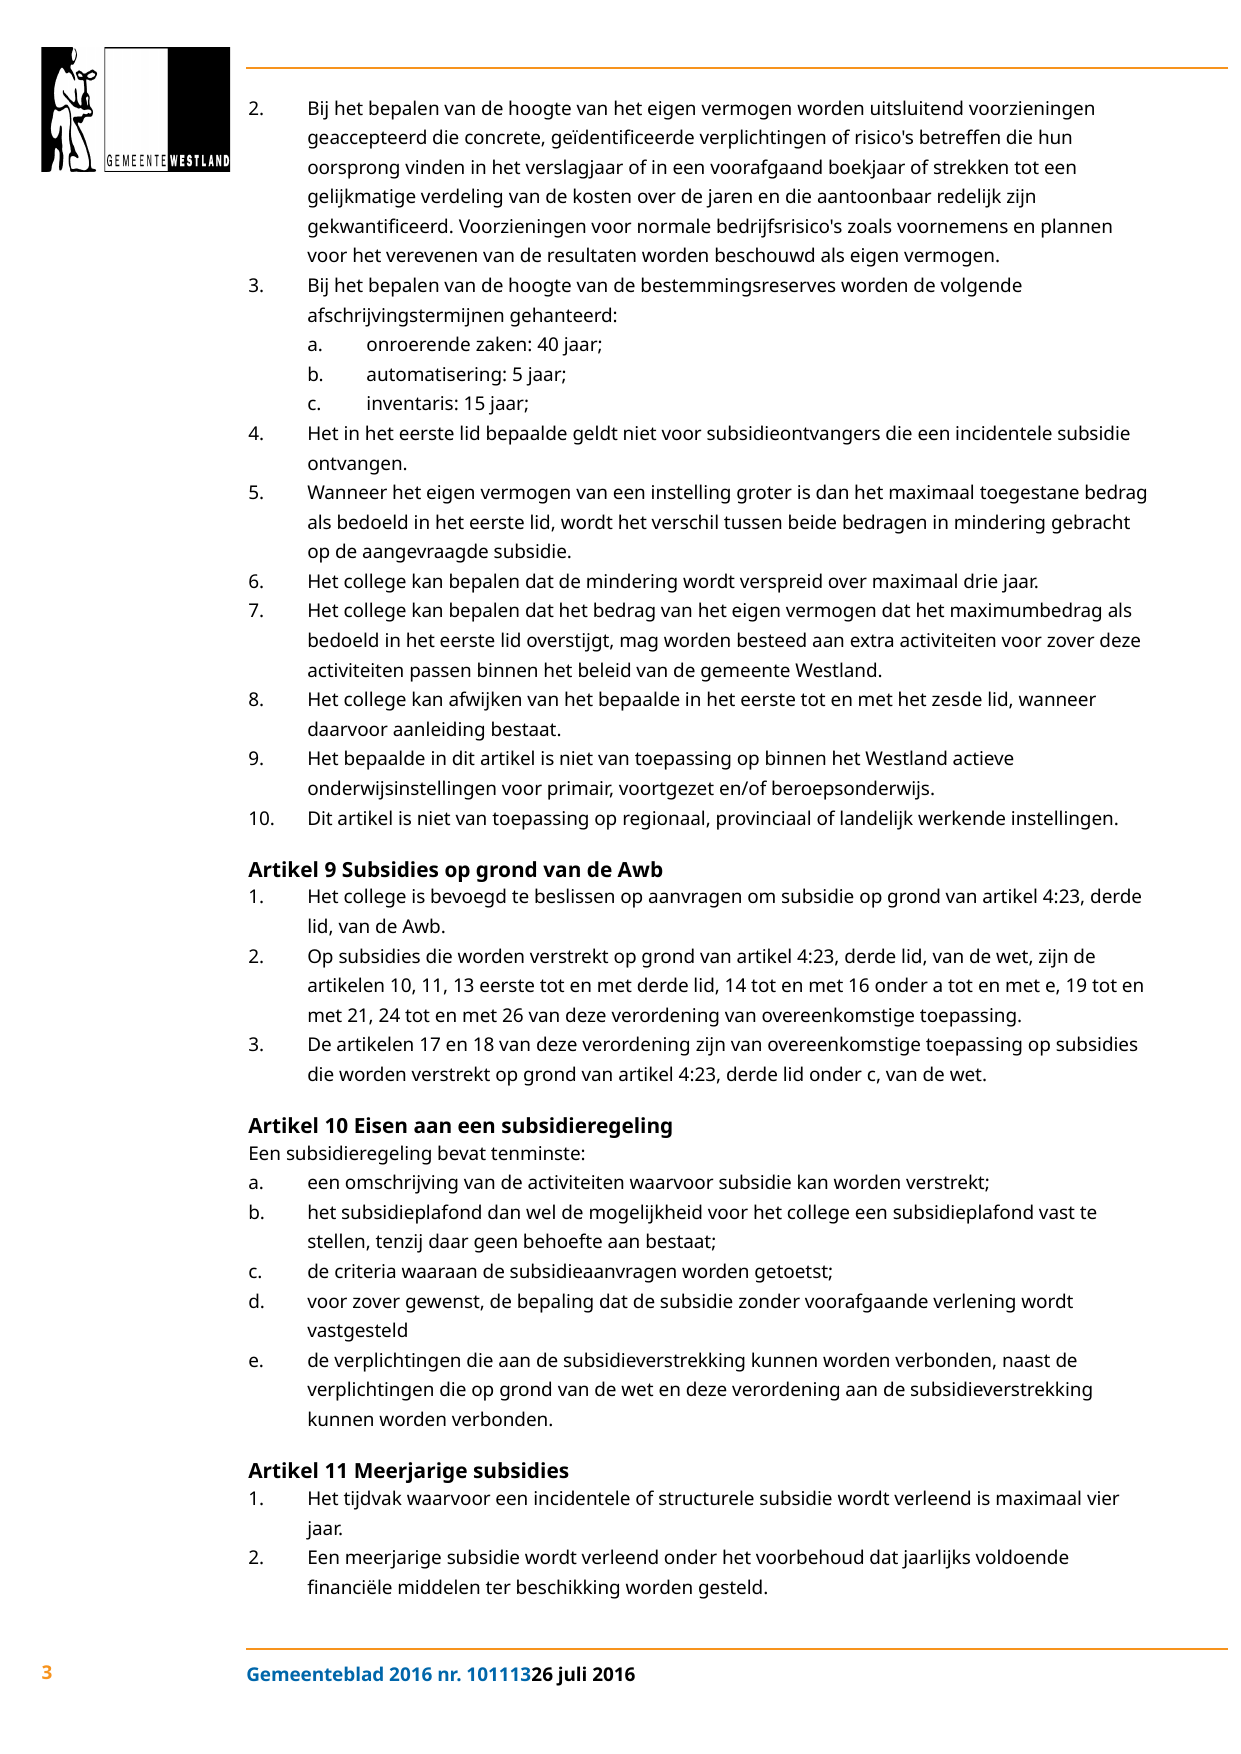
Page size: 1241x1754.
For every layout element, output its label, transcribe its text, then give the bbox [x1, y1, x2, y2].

list De artikelen 17 en 18 van deze verordening zijn van overeenkomstige toepassing op subsidies die worden verstrekt op grond van artikel 4:23, derde lid onder c, van de wet. [248, 1032, 1152, 1087]
list de verplichtingen die aan de subsidieverstrekking kunnen worden verbonden, naast de verplichtingen die op grond van de wet en deze verordening aan de subsidieverstrekking kunnen worden verbonden. [248, 1347, 1152, 1432]
text Artikel 11 Meerjarige subsidies [248, 1457, 1152, 1485]
list Het college kan bepalen dat de mindering wordt verspreid over maximaal drie jaar. [248, 568, 1152, 594]
text Een subsidieregeling bevat tenminste: [248, 1140, 1152, 1166]
list de criteria waaraan de subsidieaanvragen worden getoetst; [248, 1258, 1152, 1284]
list Bij het bepalen van de hoogte van de bestemmingsreserves worden de volgende afschrijvingstermijnen gehanteerd: [248, 272, 1152, 328]
list Het tijdvak waarvoor een incidentele of structurele subsidie wordt verleend is maximaal vier jaar. [248, 1485, 1152, 1540]
text Artikel 9 Subsidies op grond van de Awb [248, 855, 1152, 884]
list het subsidieplafond dan wel de mogelijkheid voor het college een subsidieplafond vast te stellen, tenzij daar geen behoefte aan bestaat; [248, 1199, 1152, 1254]
list Het bepaalde in dit artikel is niet van toepassing op binnen het Westland actieve onderwijsinstellingen voor primair, voortgezet en/of beroepsonderwijs. [248, 746, 1152, 801]
list Het college kan afwijken van het bepaalde in het eerste tot en met het zesde lid, wanneer daarvoor aanleiding bestaat. [248, 686, 1152, 742]
list Op subsidies die worden verstrekt op grond van artikel 4:23, derde lid, van de wet, zijn de artikelen 10, 11, 13 eerste tot en met derde lid, 14 tot en met 16 onder a tot en met e, 19 tot en met 21, 24 tot en met 26 van deze verordening van overeenkomstige toepassing. [248, 943, 1152, 1028]
list Dit artikel is niet van toepassing op regionaal, provinciaal of landelijk werkende instellingen. [248, 805, 1152, 831]
list automatisering: 5 jaar; [307, 361, 1152, 387]
list Bij het bepalen van de hoogte van het eigen vermogen worden uitsluitend voorzieningen geaccepteerd die concrete, geïdentificeerde verplichtingen of risico's betreffen die hun oorsprong vinden in het verslagjaar of in een voorafgaand boekjaar of strekken tot een gelijkmatige verdeling van de kosten over de jaren en die aantoonbaar redelijk zijn gekwantificeerd. Voorzieningen voor normale bedrijfsrisico's zoals voornemens en plannen voor het verevenen van de resultaten worden beschouwd als eigen vermogen. [248, 95, 1152, 268]
list onroerende zaken: 40 jaar; [307, 331, 1152, 357]
list Het in het eerste lid bepaalde geldt niet voor subsidieontvangers die een incidentele subsidie ontvangen. [248, 420, 1152, 476]
list Een meerjarige subsidie wordt verleend onder het voorbehoud dat jaarlijks voldoende financiële middelen ter beschikking worden gesteld. [248, 1544, 1152, 1599]
list Wanneer het eigen vermogen van een instelling groter is dan het maximaal toegestane bedrag als bedoeld in het eerste lid, wordt het verschil tussen beide bedragen in mindering gebracht op de aangevraagde subsidie. [248, 479, 1152, 564]
list Het college kan bepalen dat het bedrag van het eigen vermogen dat het maximumbedrag als bedoeld in het eerste lid overstijgt, mag worden besteed aan extra activiteiten voor zover deze activiteiten passen binnen het beleid van de gemeente Westland. [248, 598, 1152, 683]
list inventaris: 15 jaar; [307, 391, 1152, 416]
list voor zover gewenst, de bepaling dat de subsidie zonder voorafgaande verlening wordt vastgesteld [248, 1288, 1152, 1343]
list Het college is bevoegd te beslissen op aanvragen om subsidie op grond van artikel 4:23, derde lid, van de Awb. [248, 884, 1152, 939]
picture [41, 47, 231, 172]
list een omschrijving van de activiteiten waarvoor subsidie kan worden verstrekt; [248, 1169, 1152, 1195]
text Artikel 10 Eisen aan een subsidieregeling [248, 1112, 1152, 1140]
